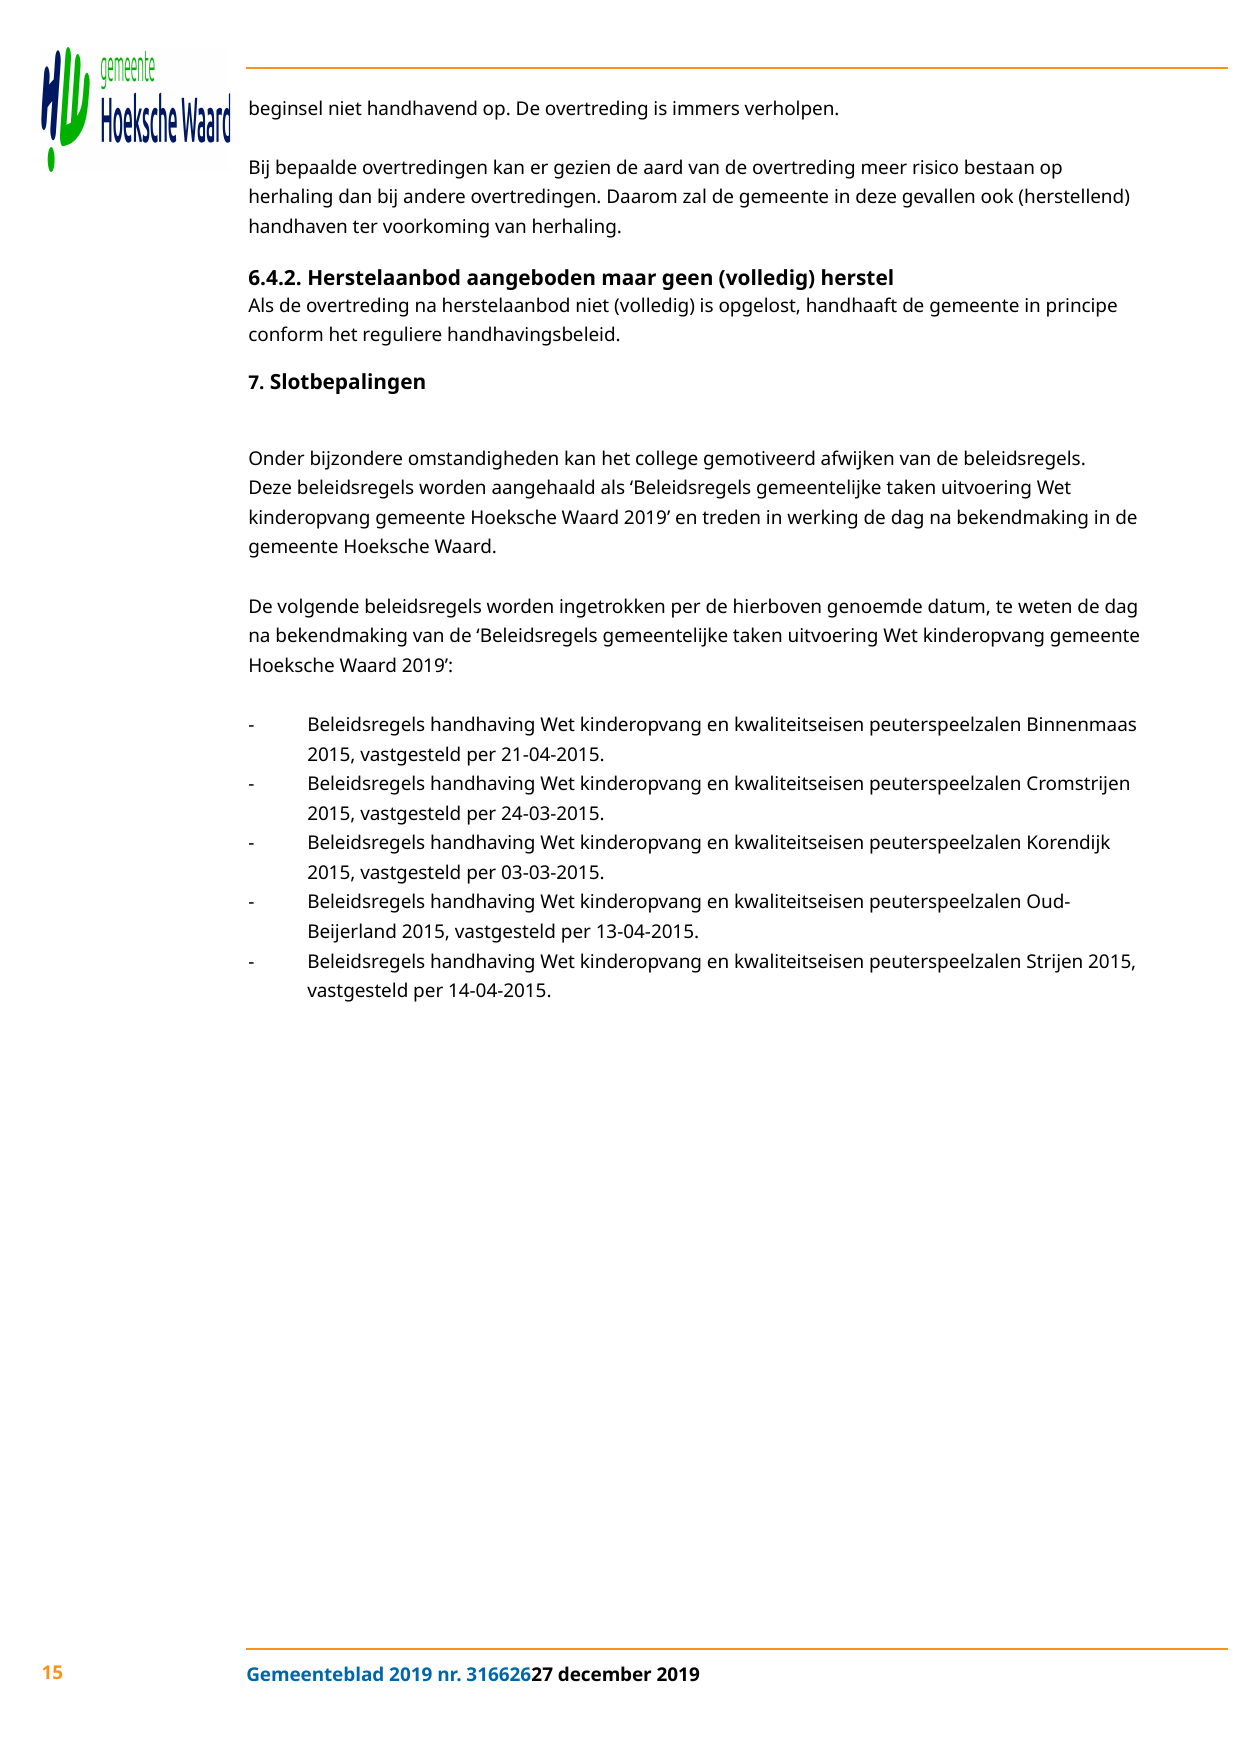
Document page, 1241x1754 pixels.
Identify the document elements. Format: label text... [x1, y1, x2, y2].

list Beleidsregels handhaving Wet kinderopvang en kwaliteitseisen peuterspeelzalen Korendijk 2015, vastgesteld per 03-03-2015. [248, 829, 1152, 885]
text Bij bepaalde overtredingen kan er gezien de aard van de overtreding meer risico bestaan op herhaling dan bij andere overtredingen. Daarom zal de gemeente in deze gevallen ook (herstellend) handhaven ter voorkoming van herhaling. [248, 154, 1152, 239]
list Beleidsregels handhaving Wet kinderopvang en kwaliteitseisen peuterspeelzalen Oud-Beijerland 2015, vastgesteld per 13-04-2015. [248, 889, 1152, 944]
list Beleidsregels handhaving Wet kinderopvang en kwaliteitseisen peuterspeelzalen Cromstrijen 2015, vastgesteld per 24-03-2015. [248, 770, 1152, 826]
text De volgende beleidsregels worden ingetrokken per de hierboven genoemde datum, te weten de dag na bekendmaking van de ‘Beleidsregels gemeentelijke taken uitvoering Wet kinderopvang gemeente Hoeksche Waard 2019’: [248, 593, 1152, 678]
text 6.4.2. Herstelaanbod aangeboden maar geen (volledig) herstel [248, 263, 1152, 292]
text Deze beleidsregels worden aangehaald als ‘Beleidsregels gemeentelijke taken uitvoering Wet kinderopvang gemeente Hoeksche Waard 2019’ en treden in werking de dag na bekendmaking in de gemeente Hoeksche Waard. [248, 474, 1152, 559]
list Beleidsregels handhaving Wet kinderopvang en kwaliteitseisen peuterspeelzalen Binnenmaas 2015, vastgesteld per 21-04-2015. [248, 711, 1152, 766]
picture [41, 47, 231, 172]
text 7. Slotbepalingen [248, 367, 1152, 396]
text beginsel niet handhavend op. De overtreding is immers verholpen. [248, 95, 1152, 121]
list Beleidsregels handhaving Wet kinderopvang en kwaliteitseisen peuterspeelzalen Strijen 2015, vastgesteld per 14-04-2015. [248, 948, 1152, 1003]
text Onder bijzondere omstandigheden kan het college gemotiveerd afwijken van de beleidsregels. [248, 445, 1152, 471]
text Als de overtreding na herstelaanbod niet (volledig) is opgelost, handhaaft de gemeente in principe conform het reguliere handhavingsbeleid. [248, 292, 1152, 347]
